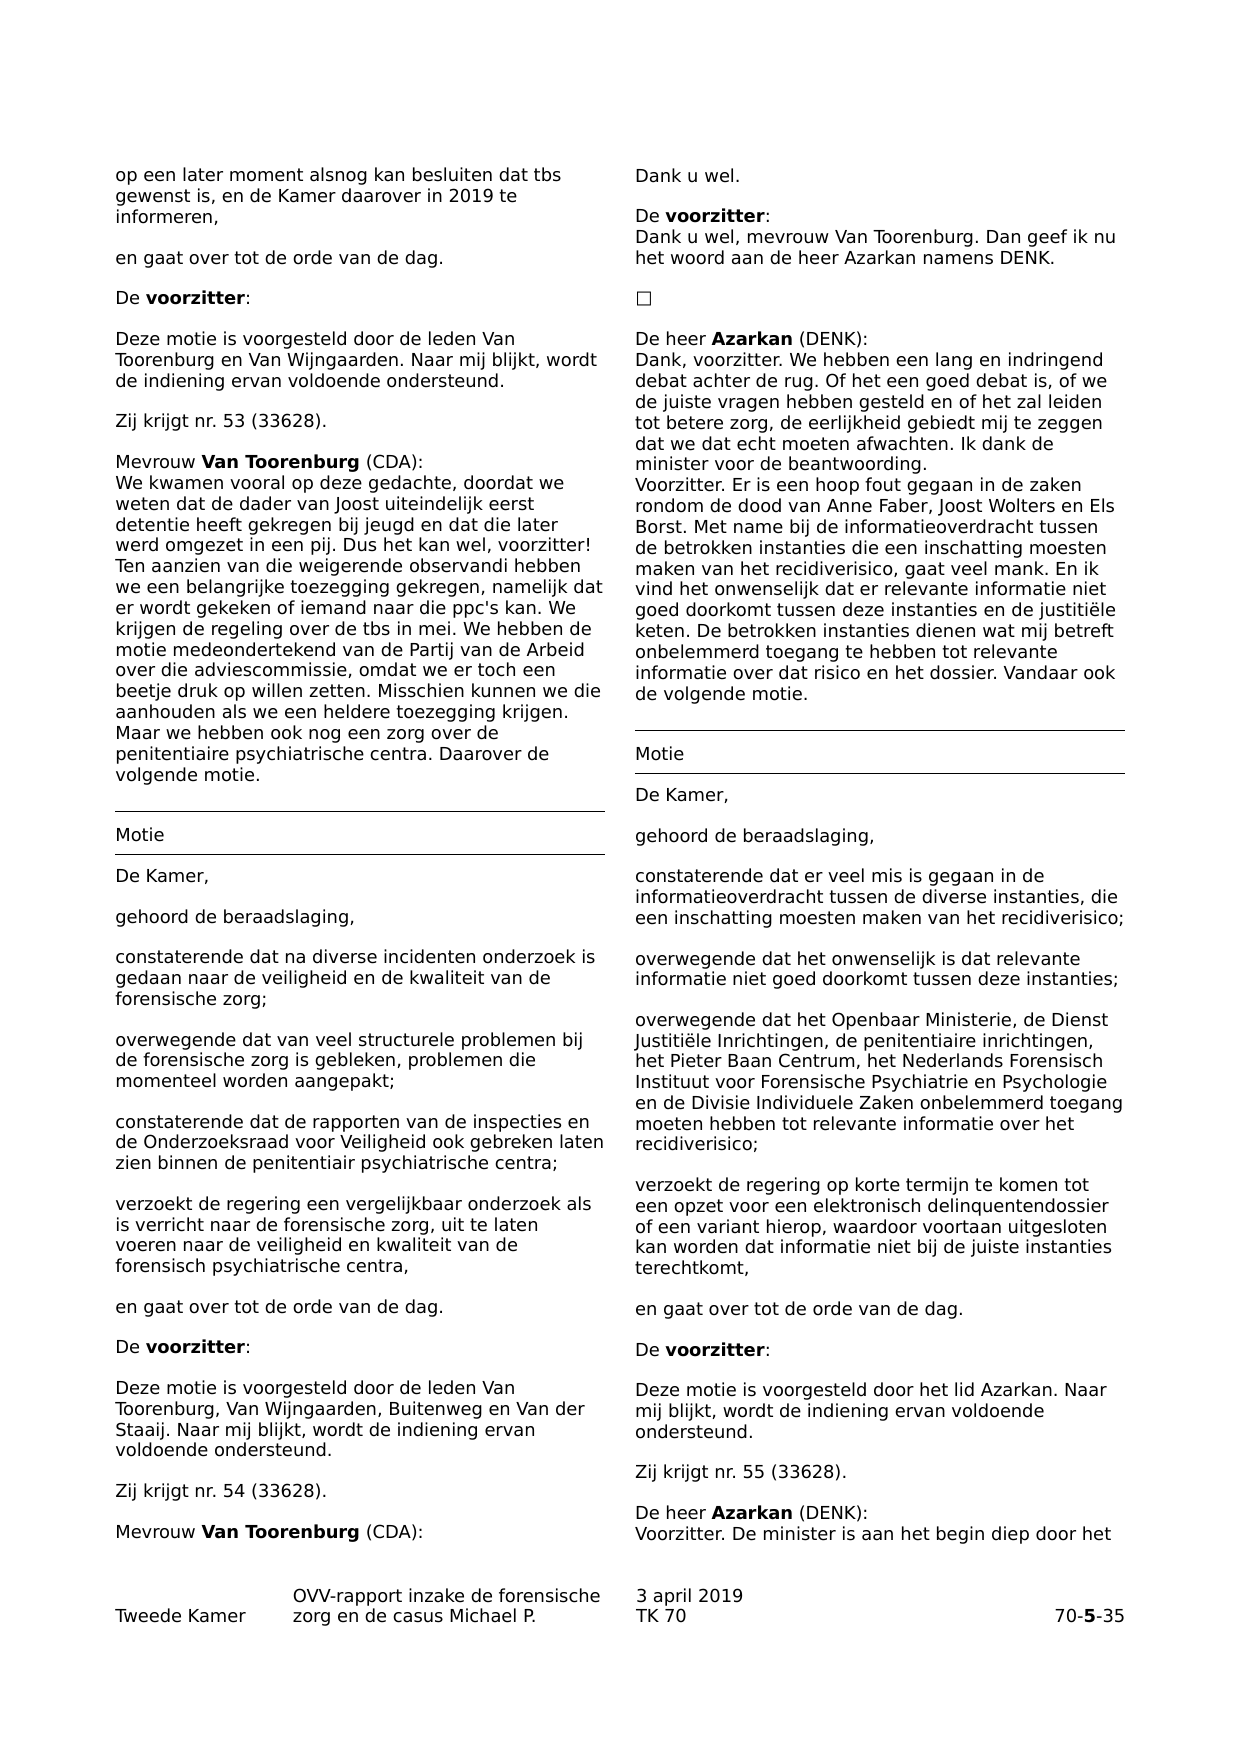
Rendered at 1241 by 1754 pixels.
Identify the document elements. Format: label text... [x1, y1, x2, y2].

text overwegende dat het Openbaar Ministerie, de Dienst Justitiële Inrichtingen, de penitentiaire inrichtingen, het Pieter Baan Centrum, het Nederlands Forensisch Instituut voor Forensische Psychiatrie en Psychologie en de Divisie Individuele Zaken onbelemmerd toegang moeten hebben tot relevante informatie over het recidiverisico; [635, 1010, 1125, 1155]
text Motie [635, 744, 1125, 765]
text De heer Azarkan (DENK): [635, 1503, 1125, 1524]
text overwegende dat het onwenselijk is dat relevante informatie niet goed doorkomt tussen deze instanties; [635, 948, 1125, 990]
text Dank u wel, mevrouw Van Toorenburg. Dan geef ik nu het woord aan de heer Azarkan namens DENK. [635, 227, 1125, 268]
text Motie [115, 825, 605, 846]
text Mevrouw Van Toorenburg (CDA): [115, 1522, 605, 1542]
text De Kamer, [635, 785, 1125, 806]
text Deze motie is voorgesteld door de leden Van Toorenburg en Van Wijngaarden. Naar mij blijkt, wordt de indiening ervan voldoende ondersteund. [115, 329, 605, 391]
text en gaat over tot de orde van de dag. [115, 247, 605, 268]
text gehoord de beraadslaging, [635, 826, 1125, 846]
text Dank, voorzitter. We hebben een lang en indringend debat achter de rug. Of het een goed debat is, of we de juiste vragen hebben gesteld en of het zal leiden tot betere zorg, de eerlijkheid gebiedt mij te zeggen dat we dat echt moeten afwachten. Ik dank de minister voor de beantwoording. [635, 350, 1125, 475]
text Deze motie is voorgesteld door de leden Van Toorenburg, Van Wijngaarden, Buitenweg en Van der Staaij. Naar mij blijkt, wordt de indiening ervan voldoende ondersteund. [115, 1378, 605, 1461]
text verzoekt de regering op korte termijn te komen tot een opzet voor een elektronisch delinquentendossier of een variant hierop, waardoor voortaan uitgesloten kan worden dat informatie niet bij de juiste instanties terechtkomt, [635, 1175, 1125, 1279]
text constaterende dat na diverse incidenten onderzoek is gedaan naar de veiligheid en de kwaliteit van de forensische zorg; [115, 947, 605, 1009]
text Voorzitter. Er is een hoop fout gegaan in de zaken rondom de dood van Anne Faber, Joost Wolters en Els Borst. Met name bij de informatieoverdracht tussen de betrokken instanties die een inschatting moesten maken van het recidiverisico, gaat veel mank. En ik vind het onwenselijk dat er relevante informatie niet goed doorkomt tussen deze instanties en de justitiële keten. De betrokken instanties dienen wat mij betreft onbelemmerd toegang te hebben tot relevante informatie over dat risico en het dossier. Vandaar ook de volgende motie. [635, 475, 1125, 704]
text Mevrouw Van Toorenburg (CDA): [115, 452, 605, 473]
text constaterende dat er veel mis is gegaan in de informatieoverdracht tussen de diverse instanties, die een inschatting moesten maken van het recidiverisico; [635, 866, 1125, 928]
text De voorzitter: [115, 288, 605, 309]
text en gaat over tot de orde van de dag. [635, 1299, 1125, 1319]
text overwegende dat van veel structurele problemen bij de forensische zorg is gebleken, problemen die momenteel worden aangepakt; [115, 1029, 605, 1092]
text We kwamen vooral op deze gedachte, doordat we weten dat de dader van Joost uiteindelijk eerst detentie heeft gekregen bij jeugd en dat die later werd omgezet in een pij. Dus het kan wel, voorzitter! [115, 473, 605, 556]
text constaterende dat de rapporten van de inspecties en de Onderzoeksraad voor Veiligheid ook gebreken laten zien binnen de penitentiair psychiatrische centra; [115, 1112, 605, 1174]
text op een later moment alsnog kan besluiten dat tbs gewenst is, en de Kamer daarover in 2019 te informeren, [115, 165, 605, 227]
text Ten aanzien van die weigerende observandi hebben we een belangrijke toezegging gekregen, namelijk dat er wordt gekeken of iemand naar die ppc's kan. We krijgen de regeling over de tbs in mei. We hebben de motie medeondertekend van de Partij van de Arbeid over die adviescommissie, omdat we er toch een beetje druk op willen zetten. Misschien kunnen we die aanhouden als we een heldere toezegging krijgen. Maar we hebben ook nog een zorg over de penitentiaire psychiatrische centra. Daarover de volgende motie. [115, 556, 605, 785]
text Zij krijgt nr. 55 (33628). [635, 1462, 1125, 1483]
text De Kamer, [115, 866, 605, 886]
text De voorzitter: [635, 1339, 1125, 1360]
text Deze motie is voorgesteld door het lid Azarkan. Naar mij blijkt, wordt de indiening ervan voldoende ondersteund. [635, 1380, 1125, 1442]
text Zij krijgt nr. 53 (33628). [115, 411, 605, 432]
text gehoord de beraadslaging, [115, 906, 605, 927]
text De voorzitter: [635, 206, 1125, 227]
text Dank u wel. [635, 165, 1125, 186]
text ⬜ [635, 288, 1125, 309]
text De voorzitter: [115, 1337, 605, 1358]
text De heer Azarkan (DENK): [635, 329, 1125, 350]
text verzoekt de regering een vergelijkbaar onderzoek als is verricht naar de forensische zorg, uit te laten voeren naar de veiligheid en kwaliteit van de forensisch psychiatrische centra, [115, 1194, 605, 1277]
text en gaat over tot de orde van de dag. [115, 1297, 605, 1317]
text Voorzitter. De minister is aan het begin diep door het [635, 1524, 1125, 1544]
text Zij krijgt nr. 54 (33628). [115, 1481, 605, 1502]
